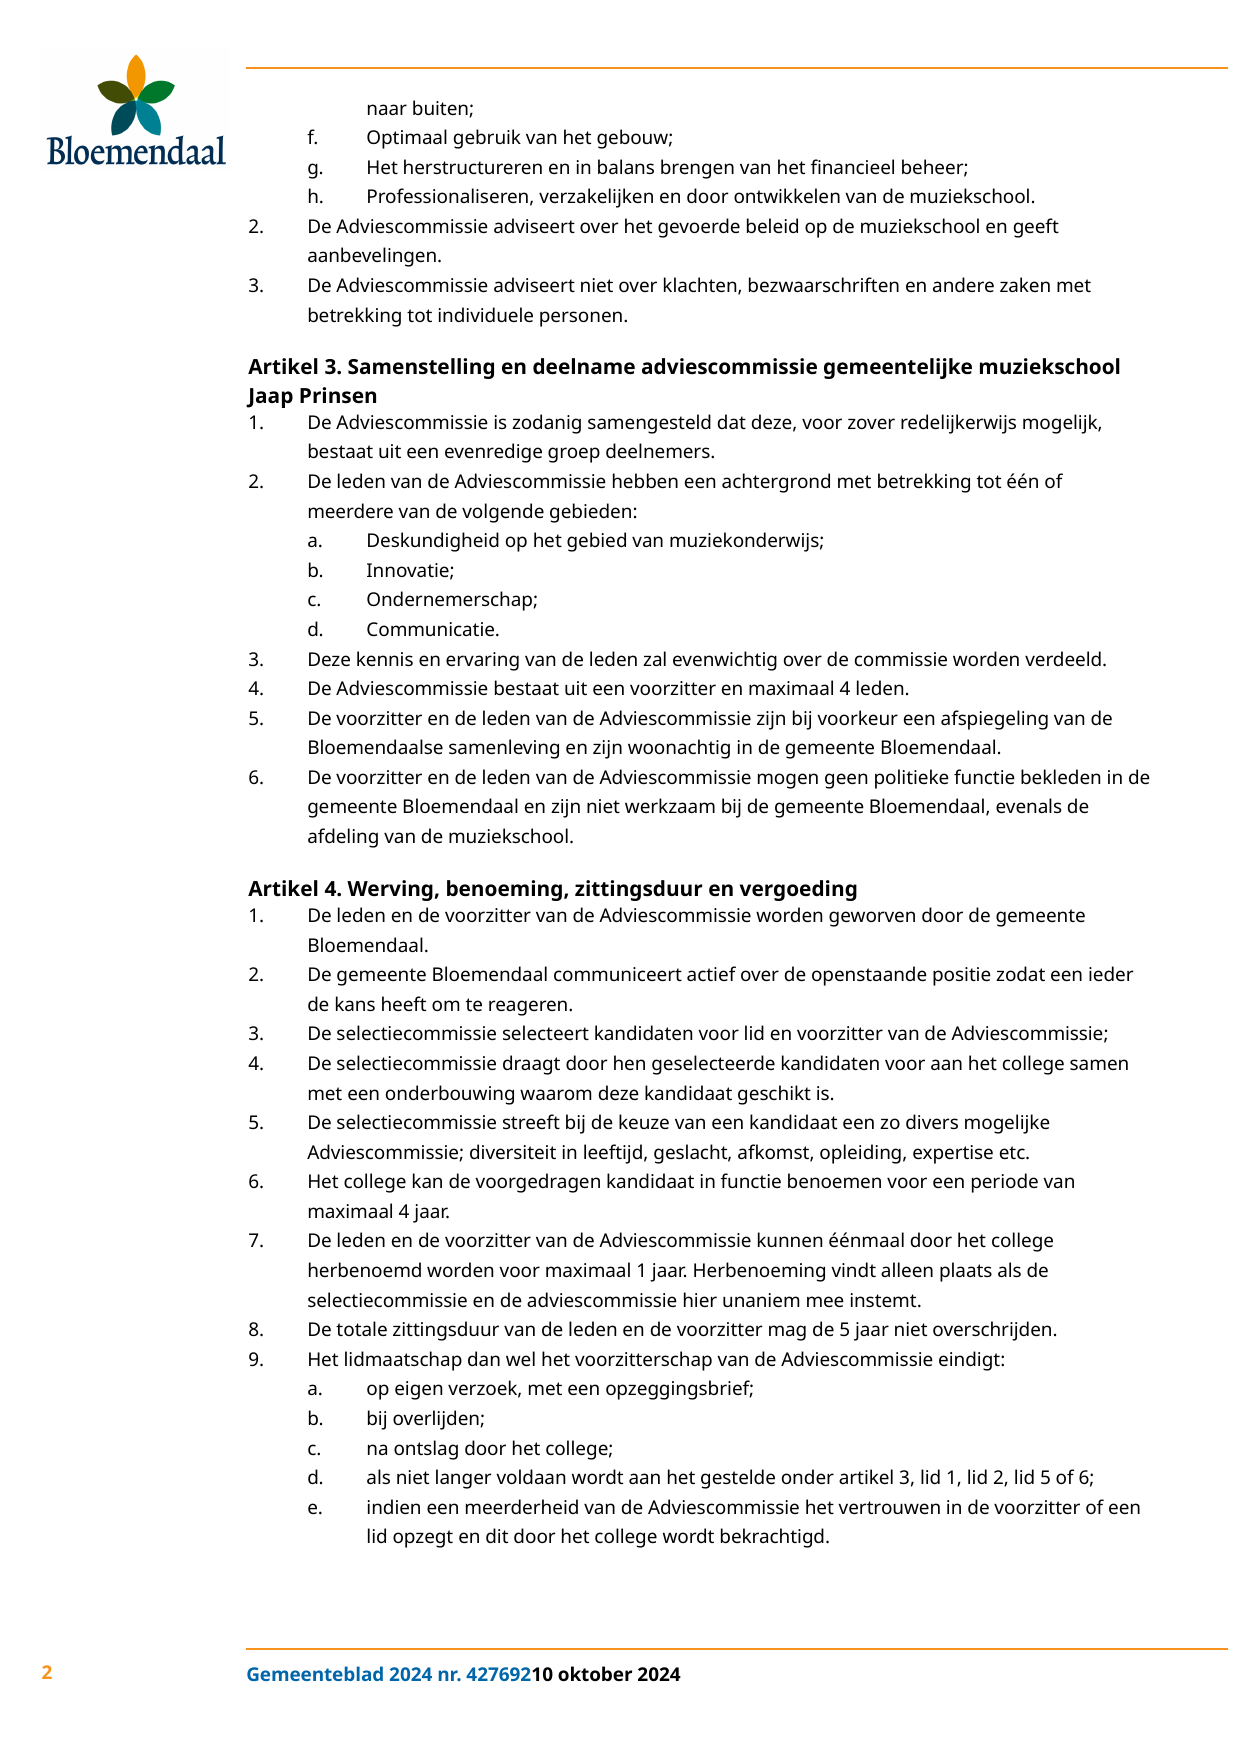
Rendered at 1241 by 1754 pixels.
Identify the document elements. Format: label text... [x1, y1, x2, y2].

list De leden en de voorzitter van de Adviescommissie kunnen éénmaal door het college herbenoemd worden voor maximaal 1 jaar. Herbenoeming vindt alleen plaats als de selectiecommissie en de adviescommissie hier unaniem mee instemt. [248, 1228, 1152, 1312]
list De leden van de Adviescommissie hebben een achtergrond met betrekking tot één of meerdere van de volgende gebieden: [248, 468, 1152, 524]
picture [41, 47, 231, 172]
list Communicatie. [307, 616, 1152, 642]
list Deze kennis en ervaring van de leden zal evenwichtig over de commissie worden verdeeld. [248, 646, 1152, 672]
list De voorzitter en de leden van de Adviescommissie zijn bij voorkeur een afspiegeling van de Bloemendaalse samenleving en zijn woonachtig in de gemeente Bloemendaal. [248, 705, 1152, 760]
list Optimaal gebruik van het gebouw; [307, 124, 1152, 150]
list De totale zittingsduur van de leden en de voorzitter mag de 5 jaar niet overschrijden. [248, 1316, 1152, 1342]
list als niet langer voldaan wordt aan het gestelde onder artikel 3, lid 1, lid 2, lid 5 of 6; [307, 1464, 1152, 1490]
list indien een meerderheid van de Adviescommissie het vertrouwen in de voorzitter of een lid opzegt en dit door het college wordt bekrachtigd. [307, 1494, 1152, 1549]
list De gemeente Bloemendaal communiceert actief over de openstaande positie zodat een ieder de kans heeft om te reageren. [248, 961, 1152, 1017]
list De voorzitter en de leden van de Adviescommissie mogen geen politieke functie bekleden in de gemeente Bloemendaal en zijn niet werkzaam bij de gemeente Bloemendaal, evenals de afdeling van de muziekschool. [248, 764, 1152, 849]
list De Adviescommissie adviseert over het gevoerde beleid op de muziekschool en geeft aanbevelingen. [248, 213, 1152, 268]
list Het herstructureren en in balans brengen van het financieel beheer; [307, 154, 1152, 180]
text Artikel 4. Werving, benoeming, zittingsduur en vergoeding [248, 874, 1152, 902]
list Deskundigheid op het gebied van muziekonderwijs; [307, 527, 1152, 553]
list na ontslag door het college; [307, 1435, 1152, 1460]
list De selectiecommissie streeft bij de keuze van een kandidaat een zo divers mogelijke Adviescommissie; diversiteit in leeftijd, geslacht, afkomst, opleiding, expertise etc. [248, 1109, 1152, 1164]
list De selectiecommissie selecteert kandidaten voor lid en voorzitter van de Adviescommissie; [248, 1021, 1152, 1046]
list Het lidmaatschap dan wel het voorzitterschap van de Adviescommissie eindigt: [248, 1346, 1152, 1372]
list Innovatie; [307, 557, 1152, 583]
list De Adviescommissie adviseert niet over klachten, bezwaarschriften en andere zaken met betrekking tot individuele personen. [248, 272, 1152, 328]
list naar buiten; [307, 95, 1152, 121]
list De Adviescommissie is zodanig samengesteld dat deze, voor zover redelijkerwijs mogelijk, bestaat uit een evenredige groep deelnemers. [248, 409, 1152, 464]
list Professionaliseren, verzakelijken en door ontwikkelen van de muziekschool. [307, 183, 1152, 209]
list Het college kan de voorgedragen kandidaat in functie benoemen voor een periode van maximaal 4 jaar. [248, 1168, 1152, 1224]
list Ondernemerschap; [307, 587, 1152, 612]
list De Adviescommissie bestaat uit een voorzitter en maximaal 4 leden. [248, 675, 1152, 701]
list op eigen verzoek, met een opzeggingsbrief; [307, 1376, 1152, 1401]
list bij overlijden; [307, 1405, 1152, 1431]
list De leden en de voorzitter van de Adviescommissie worden geworven door de gemeente Bloemendaal. [248, 902, 1152, 957]
list De selectiecommissie draagt door hen geselecteerde kandidaten voor aan het college samen met een onderbouwing waarom deze kandidaat geschikt is. [248, 1050, 1152, 1105]
text Artikel 3. Samenstelling en deelname adviescommissie gemeentelijke muziekschool Jaap Prinsen [248, 352, 1152, 409]
